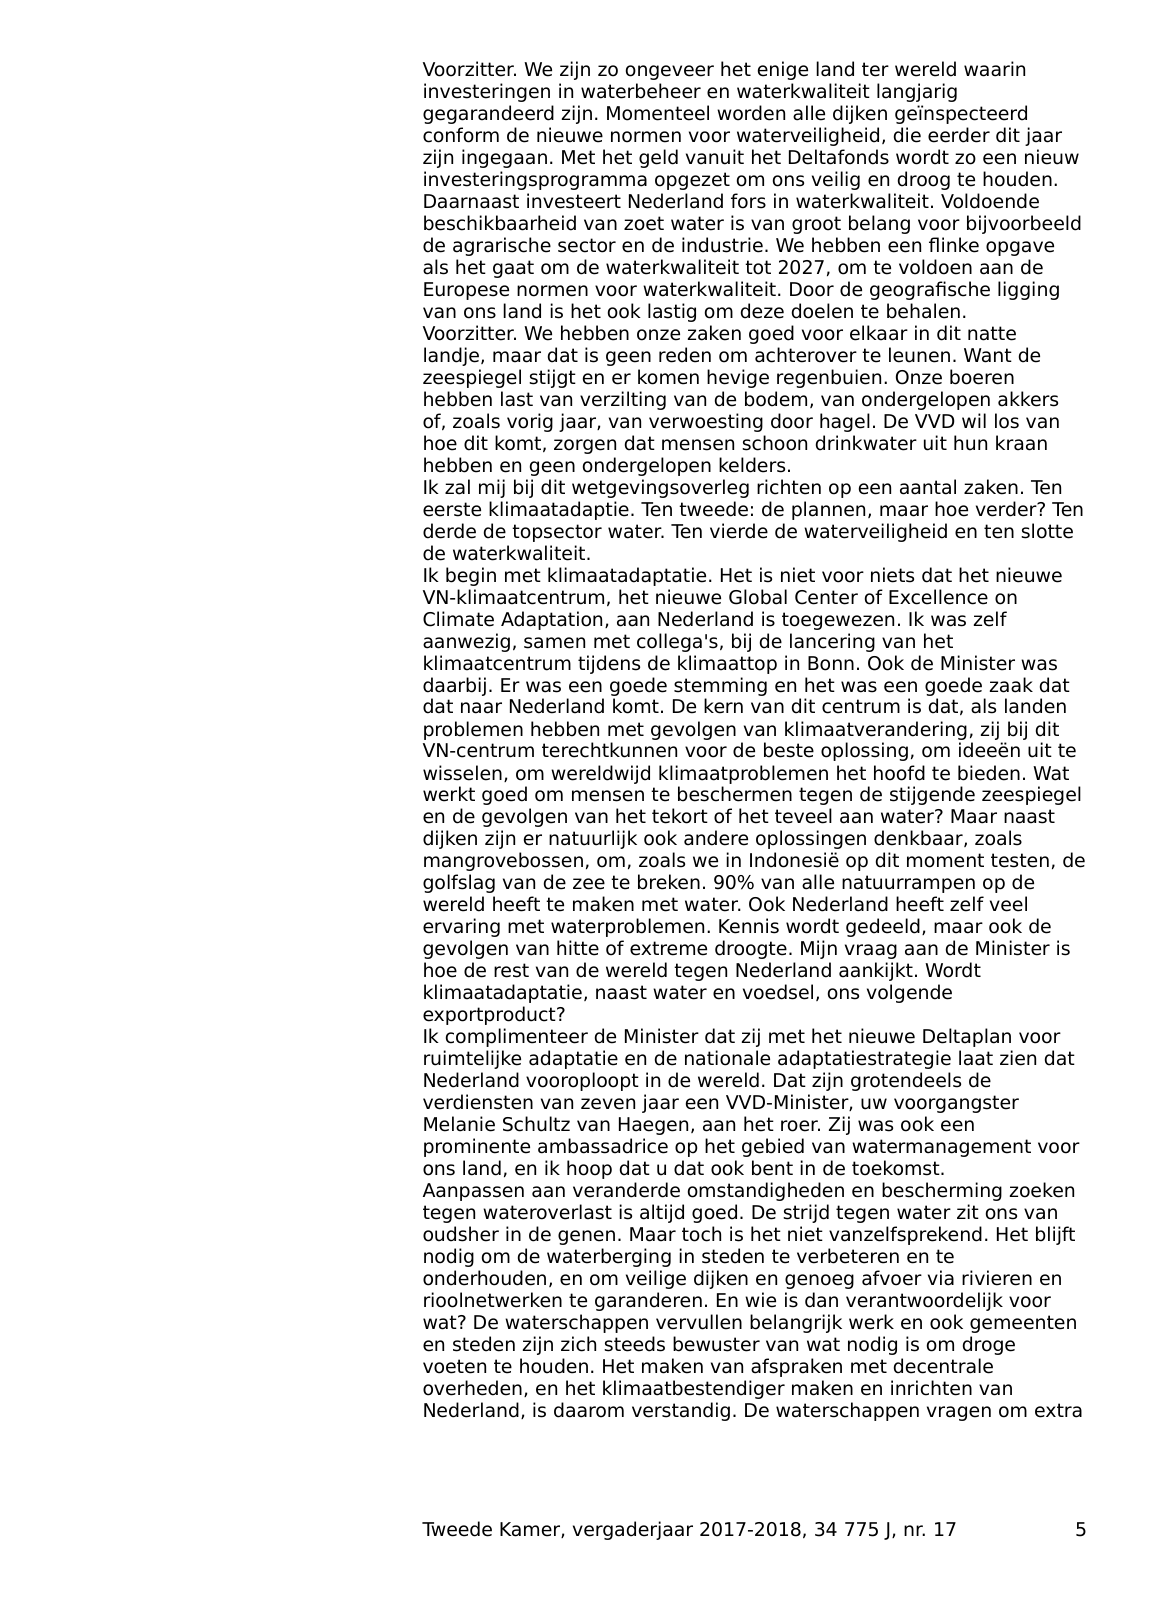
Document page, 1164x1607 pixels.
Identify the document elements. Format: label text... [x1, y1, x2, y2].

text Ik begin met klimaatadaptatie. Het is niet voor niets dat het nieuwe VN-klimaatcentrum, het nieuwe Global Center of Excellence on Climate Adaptation, aan Nederland is toegewezen. Ik was zelf aanwezig, samen met collega's, bij de lancering van het klimaatcentrum tijdens de klimaattop in Bonn. Ook de Minister was daarbij. Er was een goede stemming en het was een goede zaak dat dat naar Nederland komt. De kern van dit centrum is dat, als landen problemen hebben met gevolgen van klimaatverandering, zij bij dit VN-centrum terechtkunnen voor de beste oplossing, om ideeën uit te wisselen, om wereldwijd klimaatproblemen het hoofd te bieden. Wat werkt goed om mensen te beschermen tegen de stijgende zeespiegel en de gevolgen van het tekort of het teveel aan water? Maar naast dijken zijn er natuurlijk ook andere oplossingen denkbaar, zoals mangrovebossen, om, zoals we in Indonesië op dit moment testen, de golfslag van de zee te breken. 90% van alle natuurrampen op de wereld heeft te maken met water. Ook Nederland heeft zelf veel ervaring met waterproblemen. Kennis wordt gedeeld, maar ook de gevolgen van hitte of extreme droogte. Mijn vraag aan de Minister is hoe de rest van de wereld tegen Nederland aankijkt. Wordt klimaatadaptatie, naast water en voedsel, ons volgende exportproduct? [422, 564, 1087, 1026]
text Voorzitter. We zijn zo ongeveer het enige land ter wereld waarin investeringen in waterbeheer en waterkwaliteit langjarig gegarandeerd zijn. Momenteel worden alle dijken geïnspecteerd conform de nieuwe normen voor waterveiligheid, die eerder dit jaar zijn ingegaan. Met het geld vanuit het Deltafonds wordt zo een nieuw investeringsprogramma opgezet om ons veilig en droog te houden. Daarnaast investeert Nederland fors in waterkwaliteit. Voldoende beschikbaarheid van zoet water is van groot belang voor bijvoorbeeld de agrarische sector en de industrie. We hebben een flinke opgave als het gaat om de waterkwaliteit tot 2027, om te voldoen aan de Europese normen voor waterkwaliteit. Door de geografische ligging van ons land is het ook lastig om deze doelen te behalen. [422, 59, 1087, 323]
text Ik zal mij bij dit wetgevingsoverleg richten op een aantal zaken. Ten eerste klimaatadaptie. Ten tweede: de plannen, maar hoe verder? Ten derde de topsector water. Ten vierde de waterveiligheid en ten slotte de waterkwaliteit. [422, 477, 1087, 564]
text Voorzitter. We hebben onze zaken goed voor elkaar in dit natte landje, maar dat is geen reden om achterover te leunen. Want de zeespiegel stijgt en er komen hevige regenbuien. Onze boeren hebben last van verzilting van de bodem, van ondergelopen akkers of, zoals vorig jaar, van verwoesting door hagel. De VVD wil los van hoe dit komt, zorgen dat mensen schoon drinkwater uit hun kraan hebben en geen ondergelopen kelders. [422, 323, 1087, 477]
text Aanpassen aan veranderde omstandigheden en bescherming zoeken tegen wateroverlast is altijd goed. De strijd tegen water zit ons van oudsher in de genen. Maar toch is het niet vanzelfsprekend. Het blijft nodig om de waterberging in steden te verbeteren en te onderhouden, en om veilige dijken en genoeg afvoer via rivieren en rioolnetwerken te garanderen. En wie is dan verantwoordelijk voor wat? De waterschappen vervullen belangrijk werk en ook gemeenten en steden zijn zich steeds bewuster van wat nodig is om droge voeten te houden. Het maken van afspraken met decentrale overheden, en het klimaatbestendiger maken en inrichten van Nederland, is daarom verstandig. De waterschappen vragen om extra [422, 1180, 1087, 1422]
text Ik complimenteer de Minister dat zij met het nieuwe Deltaplan voor ruimtelijke adaptatie en de nationale adaptatiestrategie laat zien dat Nederland vooroploopt in de wereld. Dat zijn grotendeels de verdiensten van zeven jaar een VVD-Minister, uw voorgangster Melanie Schultz van Haegen, aan het roer. Zij was ook een prominente ambassadrice op het gebied van watermanagement voor ons land, en ik hoop dat u dat ook bent in de toekomst. [422, 1026, 1087, 1180]
